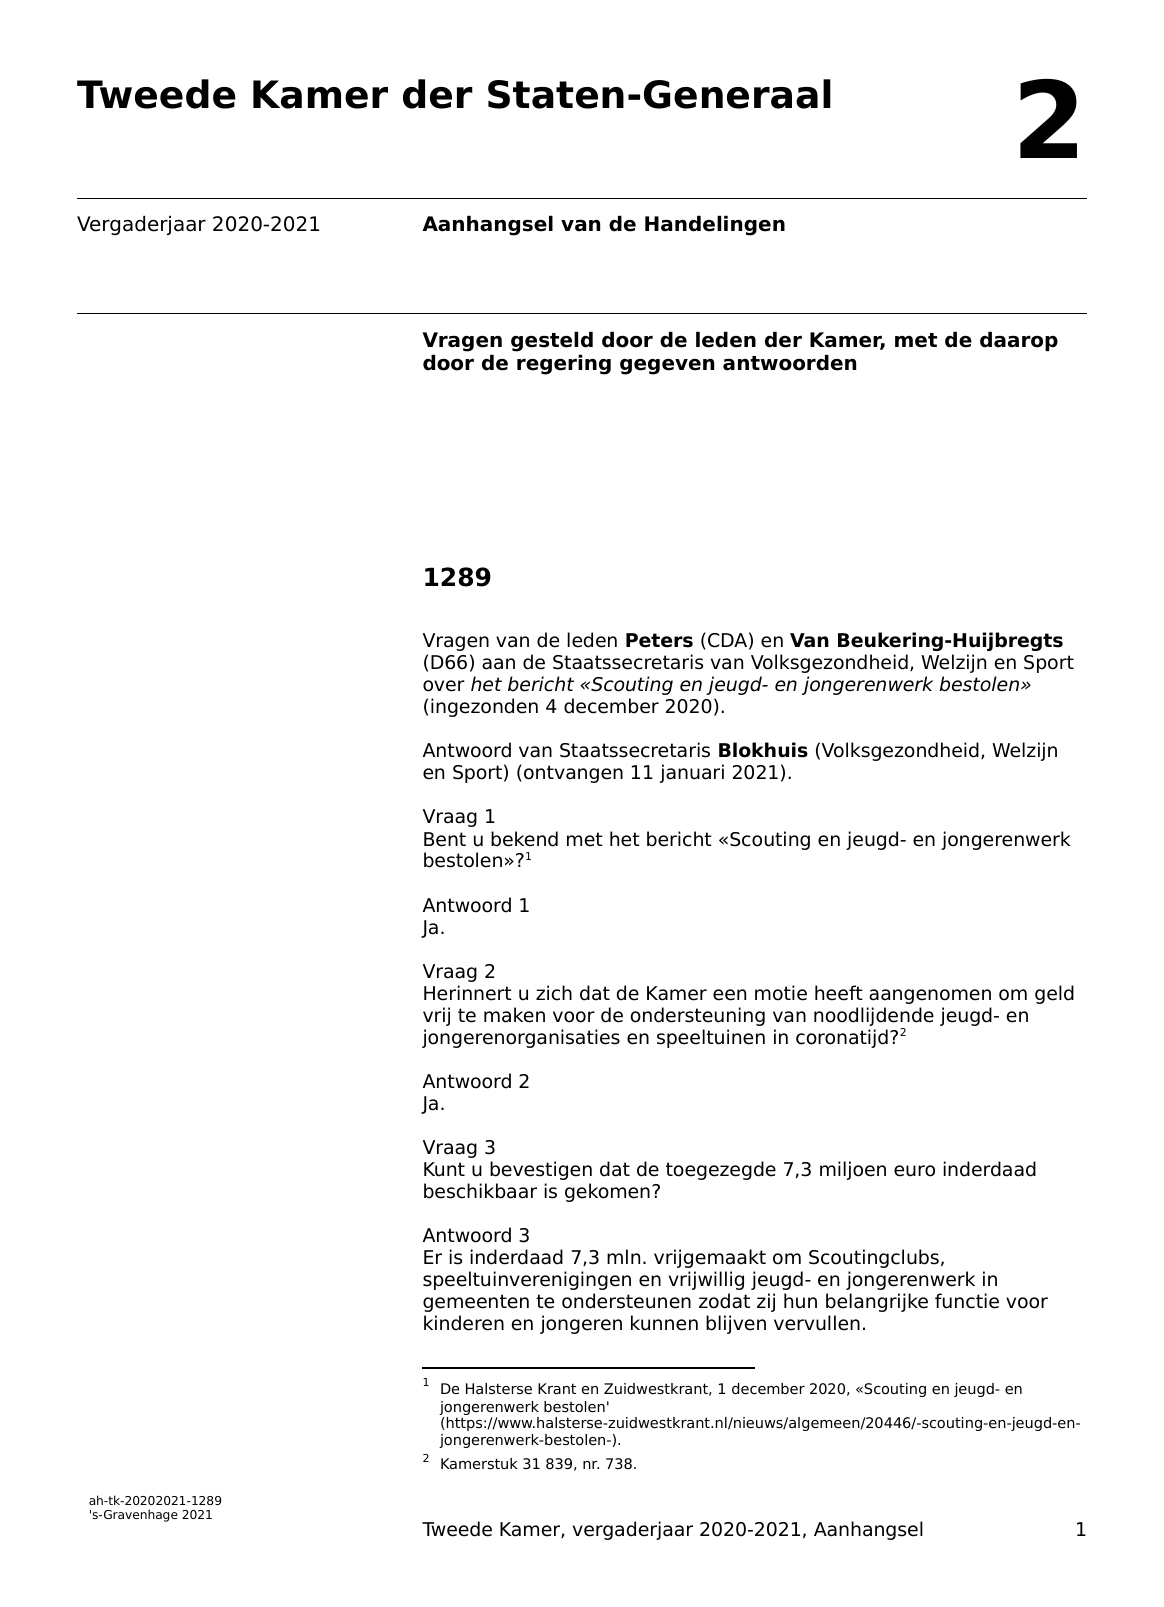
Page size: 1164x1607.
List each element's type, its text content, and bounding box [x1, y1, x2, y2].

text Er is inderdaad 7,3 mln. vrijgemaakt om Scoutingclubs, speeltuinverenigingen en vrijwillig jeugd- en jongerenwerk in gemeenten te ondersteunen zodat zij hun belangrijke functie voor kinderen en jongeren kunnen blijven vervullen. [422, 1247, 1087, 1335]
text Antwoord van Staatssecretaris Blokhuis (Volksgezondheid, Welzijn en Sport) (ontvangen 11 januari 2021). [422, 740, 1087, 784]
table_cell [77, 314, 422, 375]
table_header 2 [886, 59, 1087, 198]
text Vraag 3 [422, 1137, 1087, 1159]
text Vragen van de leden Peters (CDA) en Van Beukering-Huijbregts (D66) aan de Staatssecretaris van Volksgezondheid, Welzijn en Sport over het bericht «Scouting en jeugd- en jongerenwerk bestolen» (ingezonden 4 december 2020). [422, 630, 1087, 718]
text Kamerstuk 31 839, nr. 738. [422, 1452, 1087, 1474]
text Vraag 2 [422, 961, 1087, 983]
text De Halsterse Krant en Zuidwestkrant, 1 december 2020, «Scouting en jeugd- en jongerenwerk bestolen' (https://www.halsterse-zuidwestkrant.nl/nieuws/algemeen/20446/-scouting-en-jeugd-en-jongerenwerk-bestolen-). [422, 1377, 1087, 1449]
table_header Tweede Kamer der Staten-Generaal [77, 59, 886, 198]
text Antwoord 3 [422, 1225, 1087, 1247]
text Antwoord 2 [422, 1071, 1087, 1093]
text 1289 [422, 563, 1087, 592]
table_cell Aanhangsel van de Handelingen [422, 199, 1087, 313]
text Kunt u bevestigen dat de toegezegde 7,3 miljoen euro inderdaad beschikbaar is gekomen? [422, 1159, 1087, 1203]
text Bent u bekend met het bericht «Scouting en jeugd- en jongerenwerk bestolen»? [422, 828, 1087, 872]
text Herinnert u zich dat de Kamer een motie heeft aangenomen om geld vrij te maken voor de ondersteuning van noodlijdende jeugd- en jongerenorganisaties en speeltuinen in coronatijd? [422, 983, 1087, 1049]
table_cell Vergaderjaar 2020-2021 [77, 199, 422, 313]
text Ja. [422, 1093, 1087, 1115]
table_cell Vragen gesteld door de leden der Kamer, met de daarop door de regering gegeven antwoorden [422, 314, 1087, 375]
text Vraag 1 [422, 806, 1087, 828]
text Antwoord 1 [422, 894, 1087, 917]
text Ja. [422, 917, 1087, 938]
text ah-tk-20202021-1289 [88, 1494, 323, 1508]
text 's-Gravenhage 2021 [88, 1508, 323, 1522]
